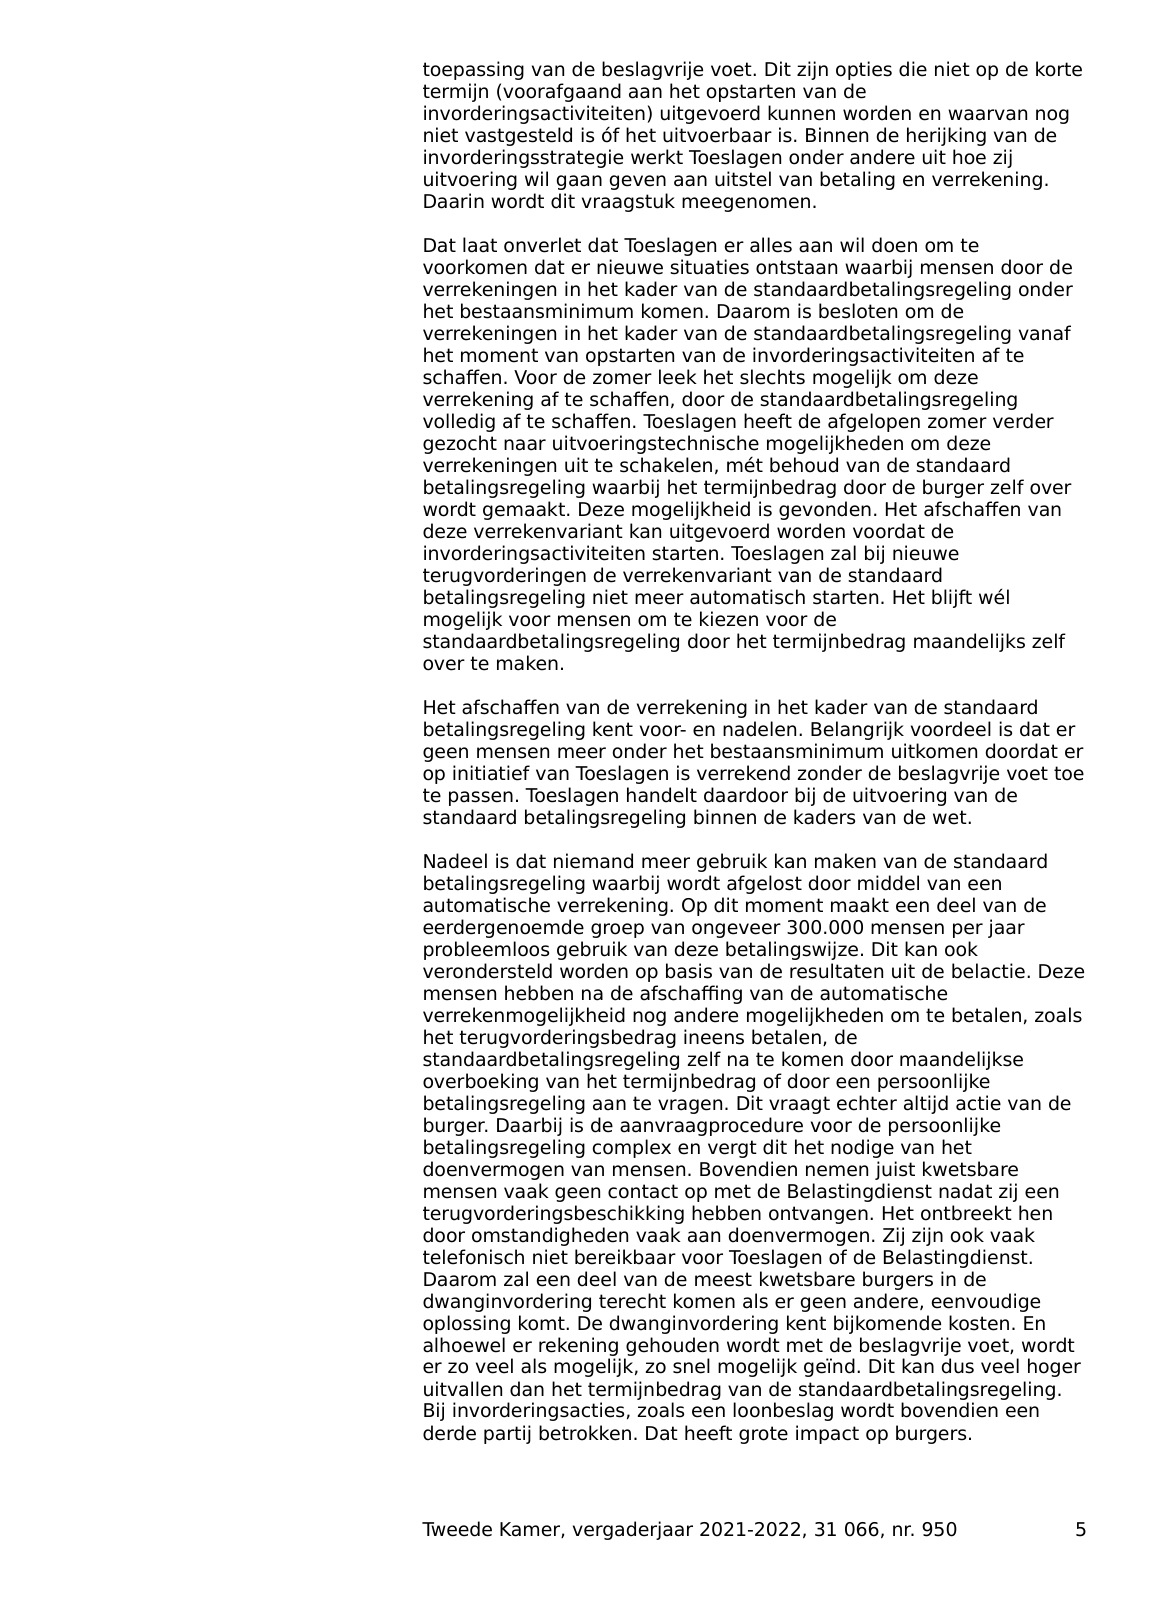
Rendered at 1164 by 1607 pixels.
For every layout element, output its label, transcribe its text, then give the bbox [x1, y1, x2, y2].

text Het afschaffen van de verrekening in het kader van de standaard betalingsregeling kent voor- en nadelen. Belangrijk voordeel is dat er geen mensen meer onder het bestaansminimum uitkomen doordat er op initiatief van Toeslagen is verrekend zonder de beslagvrije voet toe te passen. Toeslagen handelt daardoor bij de uitvoering van de standaard betalingsregeling binnen de kaders van de wet. [422, 697, 1087, 829]
text Nadeel is dat niemand meer gebruik kan maken van de standaard betalingsregeling waarbij wordt afgelost door middel van een automatische verrekening. Op dit moment maakt een deel van de eerdergenoemde groep van ongeveer 300.000 mensen per jaar probleemloos gebruik van deze betalingswijze. Dit kan ook verondersteld worden op basis van de resultaten uit de belactie. Deze mensen hebben na de afschaffing van de automatische verrekenmogelijkheid nog andere mogelijkheden om te betalen, zoals het terugvorderingsbedrag ineens betalen, de standaardbetalingsregeling zelf na te komen door maandelijkse overboeking van het termijnbedrag of door een persoonlijke betalingsregeling aan te vragen. Dit vraagt echter altijd actie van de burger. Daarbij is de aanvraagprocedure voor de persoonlijke betalingsregeling complex en vergt dit het nodige van het doenvermogen van mensen. Bovendien nemen juist kwetsbare mensen vaak geen contact op met de Belastingdienst nadat zij een terugvorderingsbeschikking hebben ontvangen. Het ontbreekt hen door omstandigheden vaak aan doenvermogen. Zij zijn ook vaak telefonisch niet bereikbaar voor Toeslagen of de Belastingdienst. Daarom zal een deel van de meest kwetsbare burgers in de dwanginvordering terecht komen als er geen andere, eenvoudige oplossing komt. De dwanginvordering kent bijkomende kosten. En alhoewel er rekening gehouden wordt met de beslagvrije voet, wordt er zo veel als mogelijk, zo snel mogelijk geïnd. Dit kan dus veel hoger uitvallen dan het termijnbedrag van de standaardbetalingsregeling. Bij invorderingsacties, zoals een loonbeslag wordt bovendien een derde partij betrokken. Dat heeft grote impact op burgers. [422, 851, 1087, 1444]
text toepassing van de beslagvrije voet. Dit zijn opties die niet op de korte termijn (voorafgaand aan het opstarten van de invorderingsactiviteiten) uitgevoerd kunnen worden en waarvan nog niet vastgesteld is óf het uitvoerbaar is. Binnen de herijking van de invorderingsstrategie werkt Toeslagen onder andere uit hoe zij uitvoering wil gaan geven aan uitstel van betaling en verrekening. Daarin wordt dit vraagstuk meegenomen. [422, 59, 1087, 213]
text Dat laat onverlet dat Toeslagen er alles aan wil doen om te voorkomen dat er nieuwe situaties ontstaan waarbij mensen door de verrekeningen in het kader van de standaardbetalingsregeling onder het bestaansminimum komen. Daarom is besloten om de verrekeningen in het kader van de standaardbetalingsregeling vanaf het moment van opstarten van de invorderingsactiviteiten af te schaffen. Voor de zomer leek het slechts mogelijk om deze verrekening af te schaffen, door de standaardbetalingsregeling volledig af te schaffen. Toeslagen heeft de afgelopen zomer verder gezocht naar uitvoeringstechnische mogelijkheden om deze verrekeningen uit te schakelen, mét behoud van de standaard betalingsregeling waarbij het termijnbedrag door de burger zelf over wordt gemaakt. Deze mogelijkheid is gevonden. Het afschaffen van deze verrekenvariant kan uitgevoerd worden voordat de invorderingsactiviteiten starten. Toeslagen zal bij nieuwe terugvorderingen de verrekenvariant van de standaard betalingsregeling niet meer automatisch starten. Het blijft wél mogelijk voor mensen om te kiezen voor de standaardbetalingsregeling door het termijnbedrag maandelijks zelf over te maken. [422, 235, 1087, 675]
